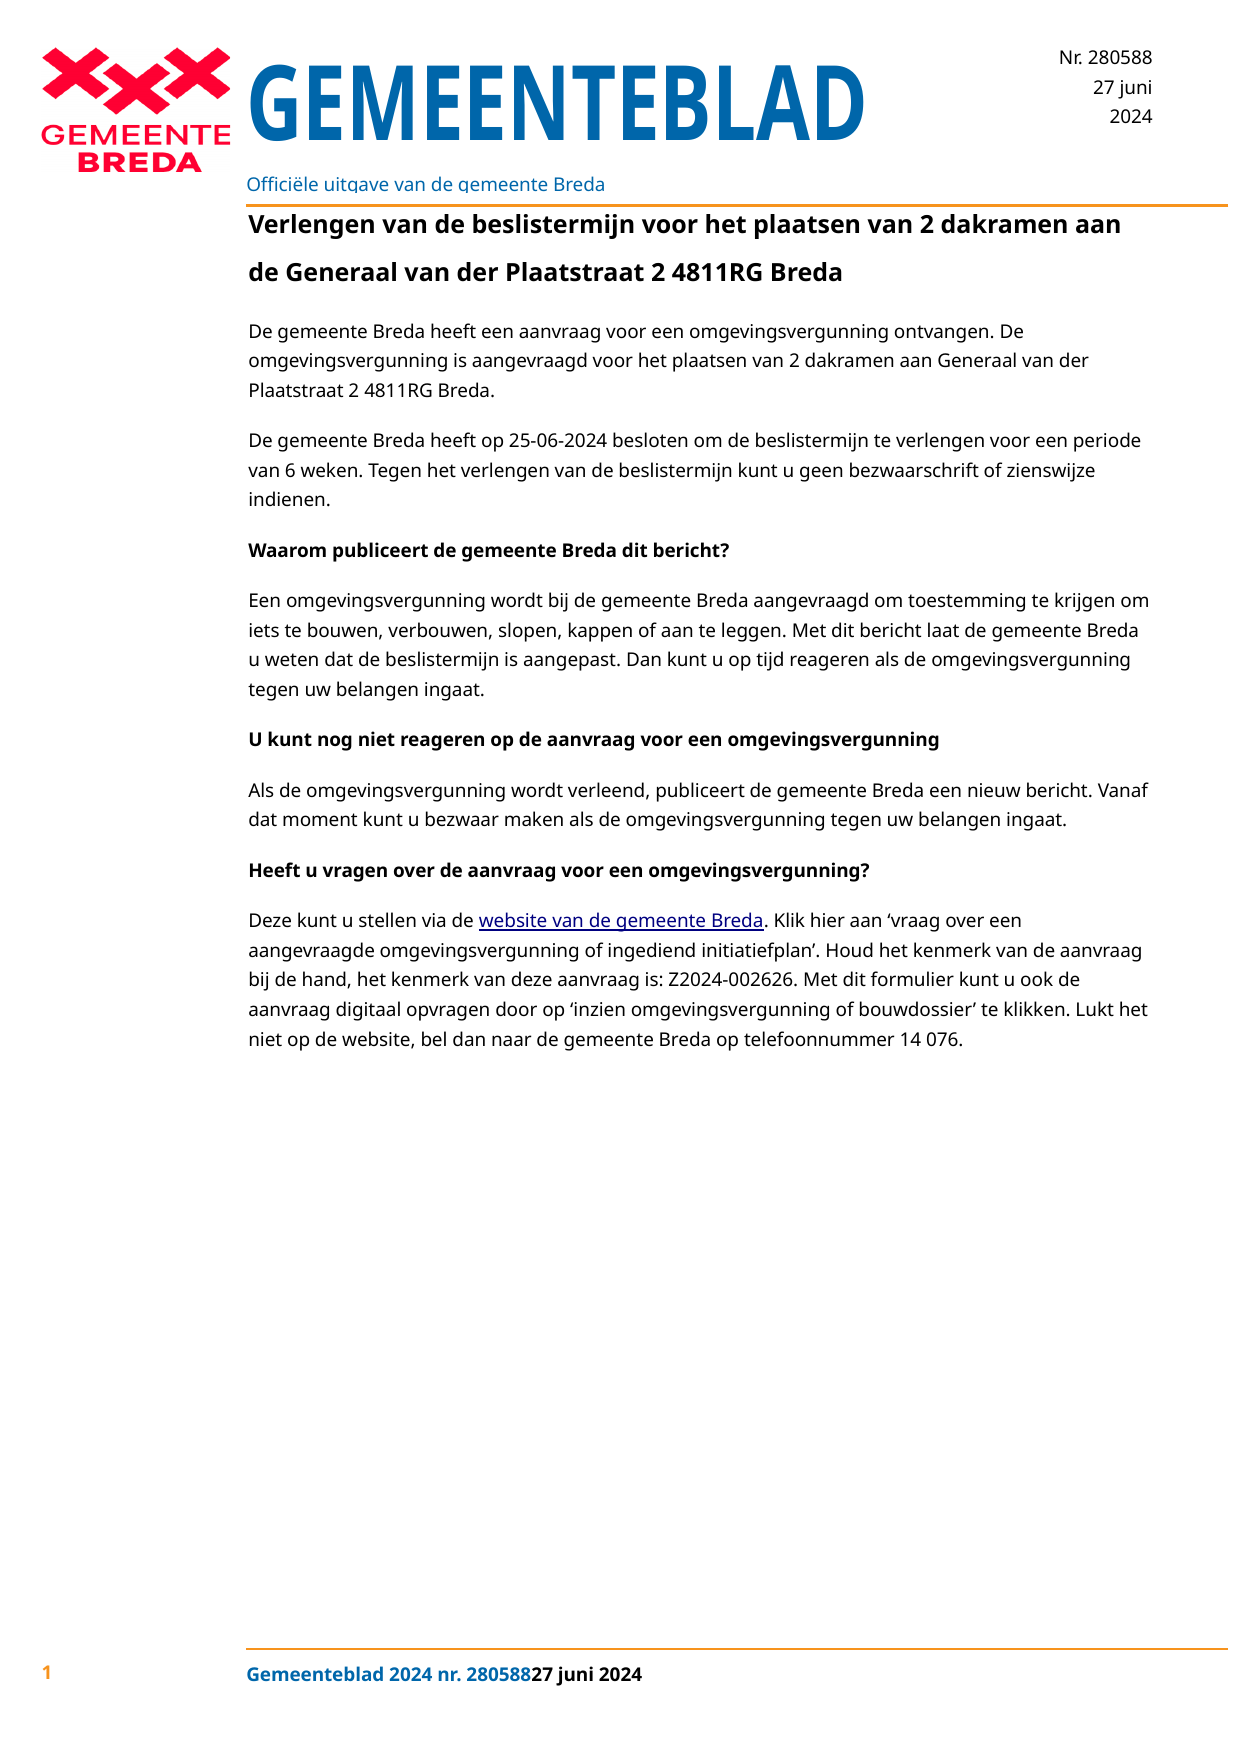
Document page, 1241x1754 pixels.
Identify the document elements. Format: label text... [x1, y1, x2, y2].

text Waarom publiceert de gemeente Breda dit bericht? [248, 537, 1152, 563]
text U kunt nog niet reageren op de aanvraag voor een omgevingsvergunning [248, 727, 1152, 752]
text Als de omgevingsvergunning wordt verleend, publiceert de gemeente Breda een nieuw bericht. Vanaf dat moment kunt u bezwaar maken als de omgevingsvergunning tegen uw belangen ingaat. [248, 777, 1152, 832]
picture [41, 47, 231, 172]
text Deze kunt u stellen via de website van de gemeente Breda. Klik hier aan ‘vraag over een aangevraagde omgevingsvergunning of ingediend initiatiefplan’. Houd het kenmerk van de aanvraag bij de hand, het kenmerk van deze aanvraag is: Z2024-002626. Met dit formulier kunt u ook de aanvraag digitaal opvragen door op ‘inzien omgevingsvergunning of bouwdossier’ te klikken. Lukt het niet op de website, bel dan naar de gemeente Breda op telefoonnummer 14 076. [248, 907, 1152, 1052]
text Een omgevingsvergunning wordt bij de gemeente Breda aangevraagd om toestemming te krijgen om iets te bouwen, verbouwen, slopen, kappen of aan te leggen. Met dit bericht laat de gemeente Breda u weten dat de beslistermijn is aangepast. Dan kunt u op tijd reageren als de omgevingsvergunning tegen uw belangen ingaat. [248, 587, 1152, 702]
text De gemeente Breda heeft op 25-06-2024 besloten om de beslistermijn te verlengen voor een periode van 6 weken. Tegen het verlengen van de beslistermijn kunt u geen bezwaarschrift of zienswijze indienen. [248, 427, 1152, 512]
text De gemeente Breda heeft een aanvraag voor een omgevingsvergunning ontvangen. De omgevingsvergunning is aangevraagd voor het plaatsen van 2 dakramen aan Generaal van der Plaatstraat 2 4811RG Breda. [248, 318, 1152, 403]
text Verlengen van de beslistermijn voor het plaatsen van 2 dakramen aan de Generaal van der Plaatstraat 2 4811RG Breda [248, 207, 1152, 288]
text Heeft u vragen over de aanvraag voor een omgevingsvergunning? [248, 857, 1152, 883]
